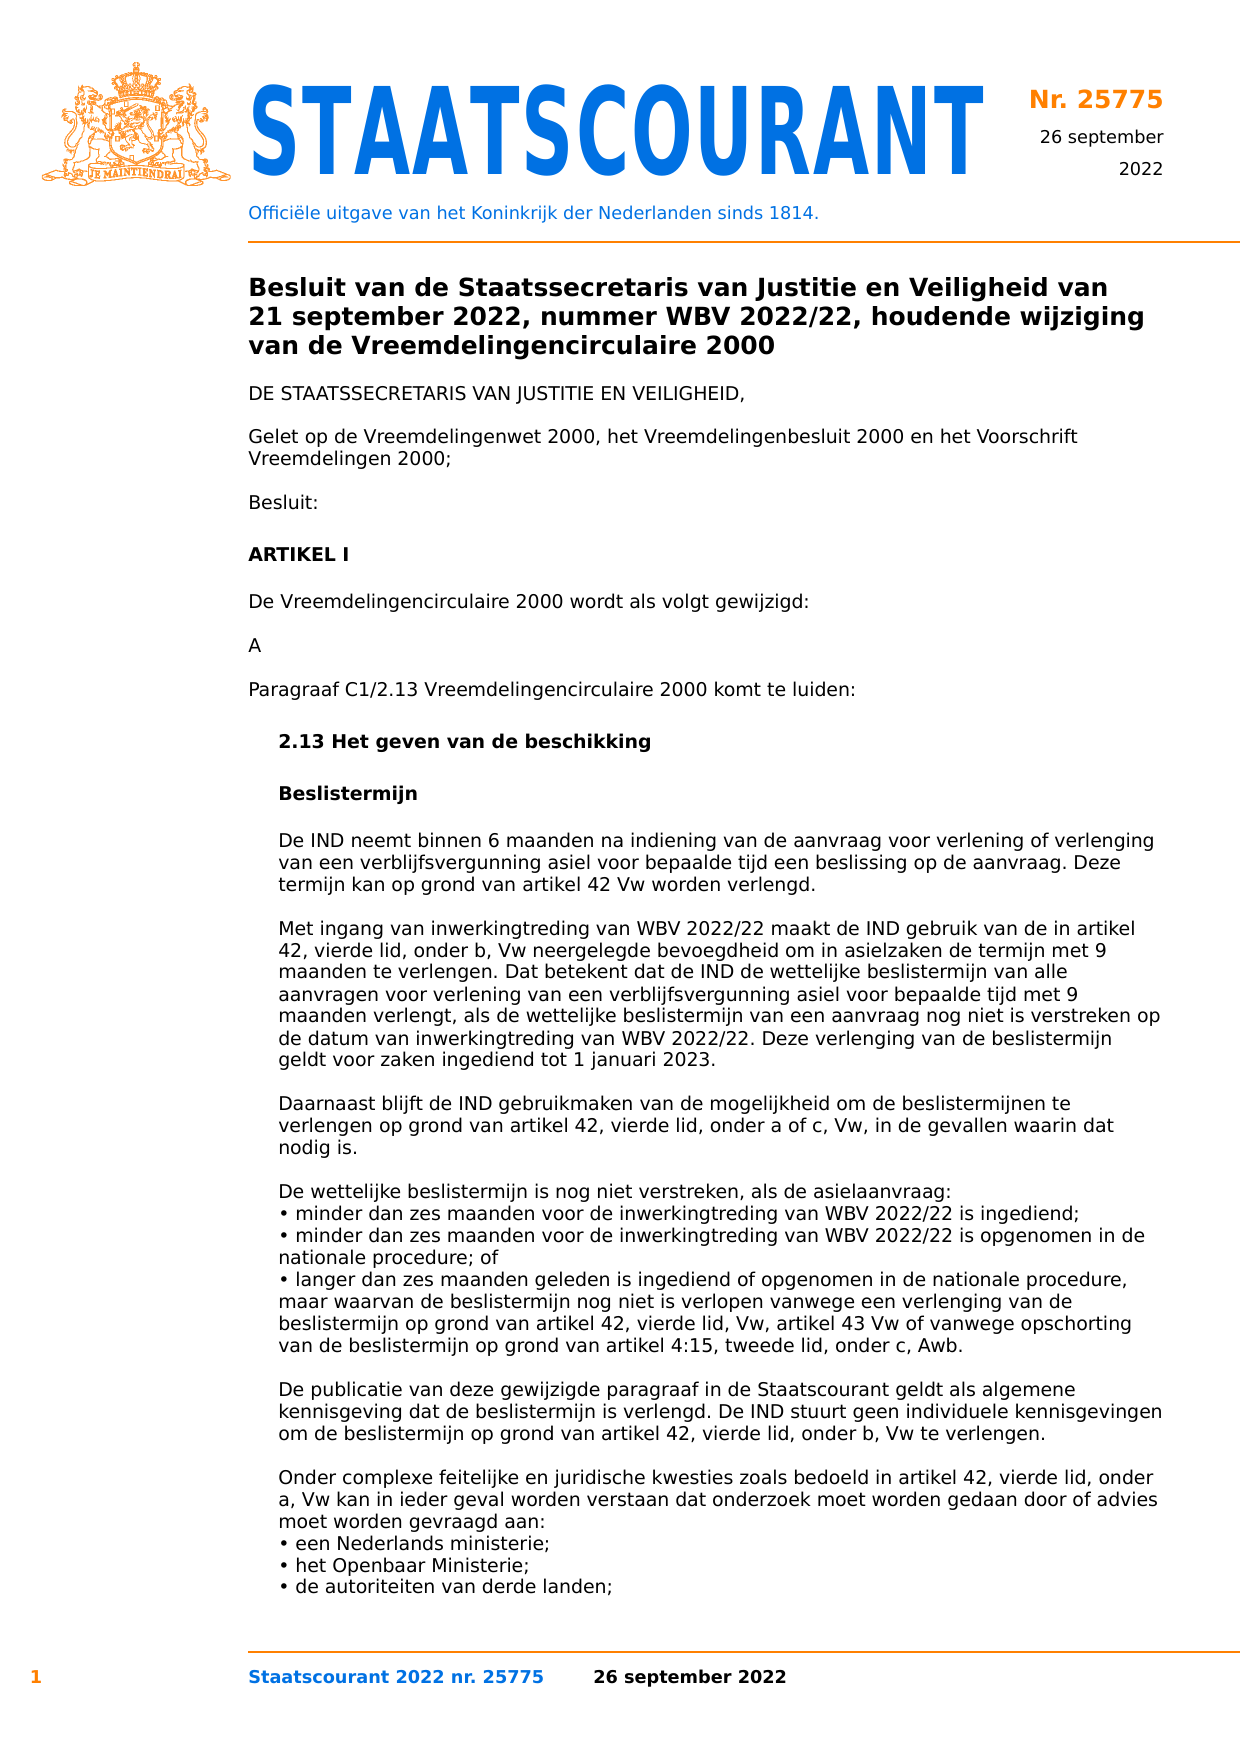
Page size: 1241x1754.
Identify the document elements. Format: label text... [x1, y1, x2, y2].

text Paragraaf C1/2.13 Vreemdelingencirculaire 2000 komt te luiden: [248, 679, 1163, 701]
text • het Openbaar Ministerie; [278, 1554, 1163, 1576]
subtitle Besluit van de Staatssecretaris van Justitie en Veiligheid van 21 september 2022, nummer WBV 2022/22, houdende wijziging van de Vreemdelingencirculaire 2000 [248, 273, 1163, 361]
text Besluit: [248, 492, 1163, 514]
text Daarnaast blijft de IND gebruikmaken van de mogelijkheid om de beslistermijnen te verlengen op grond van artikel 42, vierde lid, onder a of c, Vw, in de gevallen waarin dat nodig is. [278, 1093, 1163, 1159]
subtitle ARTIKEL I [248, 544, 1163, 566]
text De publicatie van deze gewijzigde paragraaf in de Staatscourant geldt als algemene kennisgeving dat de beslistermijn is verlengd. De IND stuurt geen individuele kennisgevingen om de beslistermijn op grond van artikel 42, vierde lid, onder b, Vw te verlengen. [278, 1379, 1163, 1445]
text A [248, 635, 1163, 657]
text DE STAATSSECRETARIS VAN JUSTITIE EN VEILIGHEID, [248, 382, 1163, 404]
text De wettelijke beslistermijn is nog niet verstreken, als de asielaanvraag: [278, 1181, 1163, 1203]
text Met ingang van inwerkingtreding van WBV 2022/22 maakt de IND gebruik van de in artikel 42, vierde lid, onder b, Vw neergelegde bevoegdheid om in asielzaken de termijn met 9 maanden te verlengen. Dat betekent dat de IND de wettelijke beslistermijn van alle aanvragen voor verlening van een verblijfsvergunning asiel voor bepaalde tijd met 9 maanden verlengt, als de wettelijke beslistermijn van een aanvraag nog niet is verstreken op de datum van inwerkingtreding van WBV 2022/22. Deze verlenging van de beslistermijn geldt voor zaken ingediend tot 1 januari 2023. [278, 917, 1163, 1071]
text De Vreemdelingencirculaire 2000 wordt als volgt gewijzigd: [248, 591, 1163, 613]
table_header Nr. 25775 [998, 62, 1240, 121]
table_header [25, 62, 248, 241]
table_cell Officiële uitgave van het Koninkrijk der Nederlanden sinds 1814. [248, 203, 1240, 241]
table_cell 2022 [998, 153, 1240, 203]
text • een Nederlands ministerie; [278, 1532, 1163, 1554]
text • langer dan zes maanden geleden is ingediend of opgenomen in de nationale procedure, maar waarvan de beslistermijn nog niet is verlopen vanwege een verlenging van de beslistermijn op grond van artikel 42, vierde lid, Vw, artikel 43 Vw of vanwege opschorting van de beslistermijn op grond van artikel 4:15, tweede lid, onder c, Awb. [278, 1269, 1163, 1357]
text • minder dan zes maanden voor de inwerkingtreding van WBV 2022/22 is ingediend; [278, 1203, 1163, 1225]
table_cell 26 september [998, 121, 1240, 153]
text Onder complexe feitelijke en juridische kwesties zoals bedoeld in artikel 42, vierde lid, onder a, Vw kan in ieder geval worden verstaan dat onderzoek moet worden gedaan door of advies moet worden gevraagd aan: [278, 1467, 1163, 1532]
text • de autoriteiten van derde landen; [278, 1576, 1163, 1598]
table_header STAATSCOURANT [248, 62, 998, 203]
text • minder dan zes maanden voor de inwerkingtreding van WBV 2022/22 is opgenomen in de nationale procedure; of [278, 1225, 1163, 1269]
text De IND neemt binnen 6 maanden na indiening van de aanvraag voor verlening of verlenging van een verblijfsvergunning asiel voor bepaalde tijd een beslissing op de aanvraag. Deze termijn kan op grond van artikel 42 Vw worden verlengd. [278, 830, 1163, 896]
picture [41, 62, 231, 186]
text Gelet op de Vreemdelingenwet 2000, het Vreemdelingenbesluit 2000 en het Voorschrift Vreemdelingen 2000; [248, 426, 1163, 470]
subtitle Beslistermijn [278, 783, 1163, 805]
subtitle 2.13 Het geven van de beschikking [278, 731, 1163, 753]
